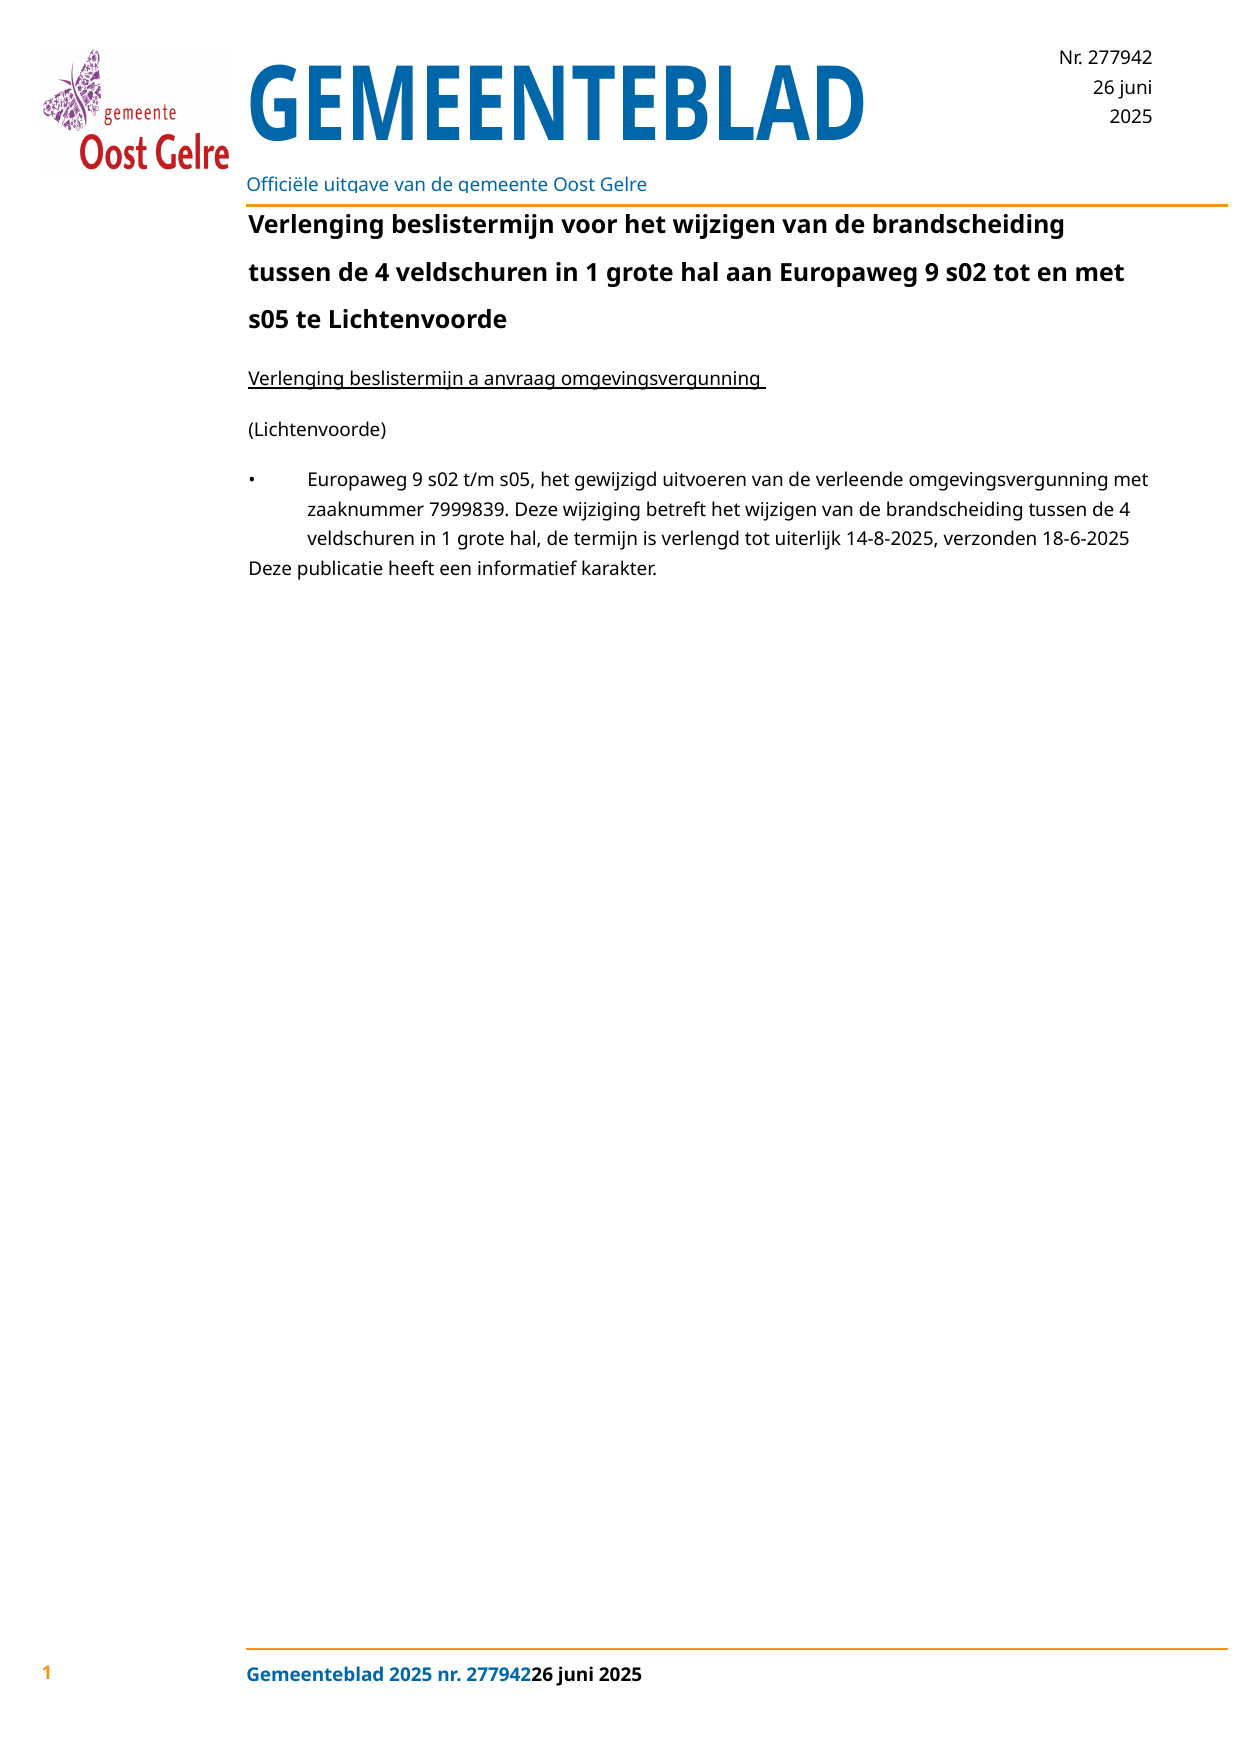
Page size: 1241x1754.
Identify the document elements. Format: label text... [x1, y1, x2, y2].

text Verlenging beslistermijn voor het wijzigen van de brandscheiding tussen de 4 veldschuren in 1 grote hal aan Europaweg 9 s02 tot en met s05 te Lichtenvoorde [248, 207, 1152, 336]
text (Lichtenvoorde) [248, 416, 1152, 442]
text Verlenging beslistermijn a anvraag omgevingsvergunning [248, 366, 1152, 391]
text Deze publicatie heeft een informatief karakter. [248, 555, 1152, 581]
picture [41, 47, 231, 172]
list Europaweg 9 s02 t/m s05, het gewijzigd uitvoeren van de verleende omgevingsvergunning met zaaknummer 7999839. Deze wijziging betreft het wijzigen van de brandscheiding tussen de 4 veldschuren in 1 grote hal, de termijn is verlengd tot uiterlijk 14-8-2025, verzonden 18-6-2025 [248, 466, 1152, 551]
